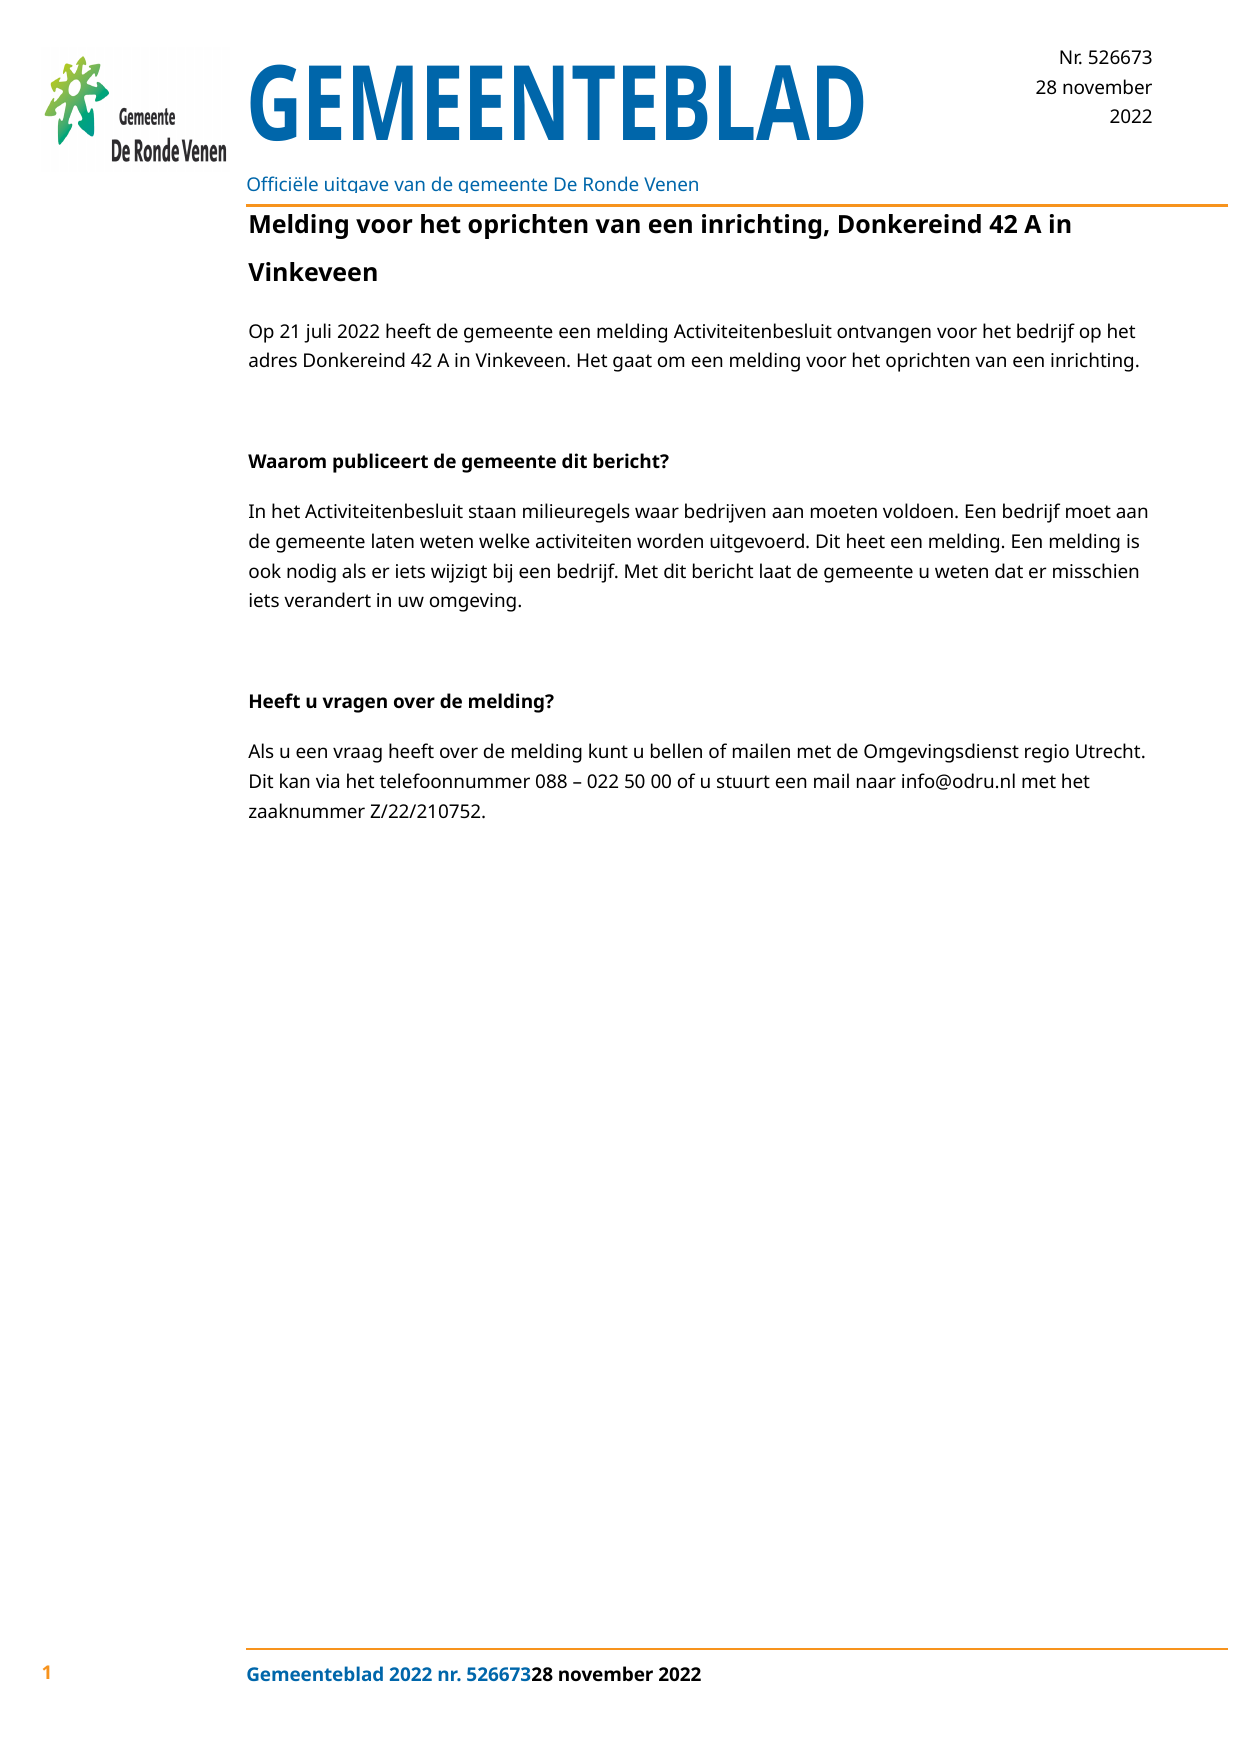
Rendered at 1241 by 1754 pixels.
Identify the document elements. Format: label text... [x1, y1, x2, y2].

picture [41, 47, 231, 172]
text Heeft u vragen over de melding? [248, 688, 1152, 714]
text Op 21 juli 2022 heeft de gemeente een melding Activiteitenbesluit ontvangen voor het bedrijf op het adres Donkereind 42 A in Vinkeveen. Het gaat om een melding voor het oprichten van een inrichting. [248, 318, 1152, 373]
text In het Activiteitenbesluit staan milieuregels waar bedrijven aan moeten voldoen. Een bedrijf moet aan de gemeente laten weten welke activiteiten worden uitgevoerd. Dit heet een melding. Een melding is ook nodig als er iets wijzigt bij een bedrijf. Met dit bericht laat de gemeente u weten dat er misschien iets verandert in uw omgeving. [248, 499, 1152, 613]
text Als u een vraag heeft over de melding kunt u bellen of mailen met de Omgevingsdienst regio Utrecht. Dit kan via het telefoonnummer 088 – 022 50 00 of u stuurt een mail naar info@odru.nl met het zaaknummer Z/22/210752. [248, 739, 1152, 824]
text Melding voor het oprichten van een inrichting, Donkereind 42 A in Vinkeveen [248, 207, 1152, 288]
text Waarom publiceert de gemeente dit bericht? [248, 448, 1152, 474]
